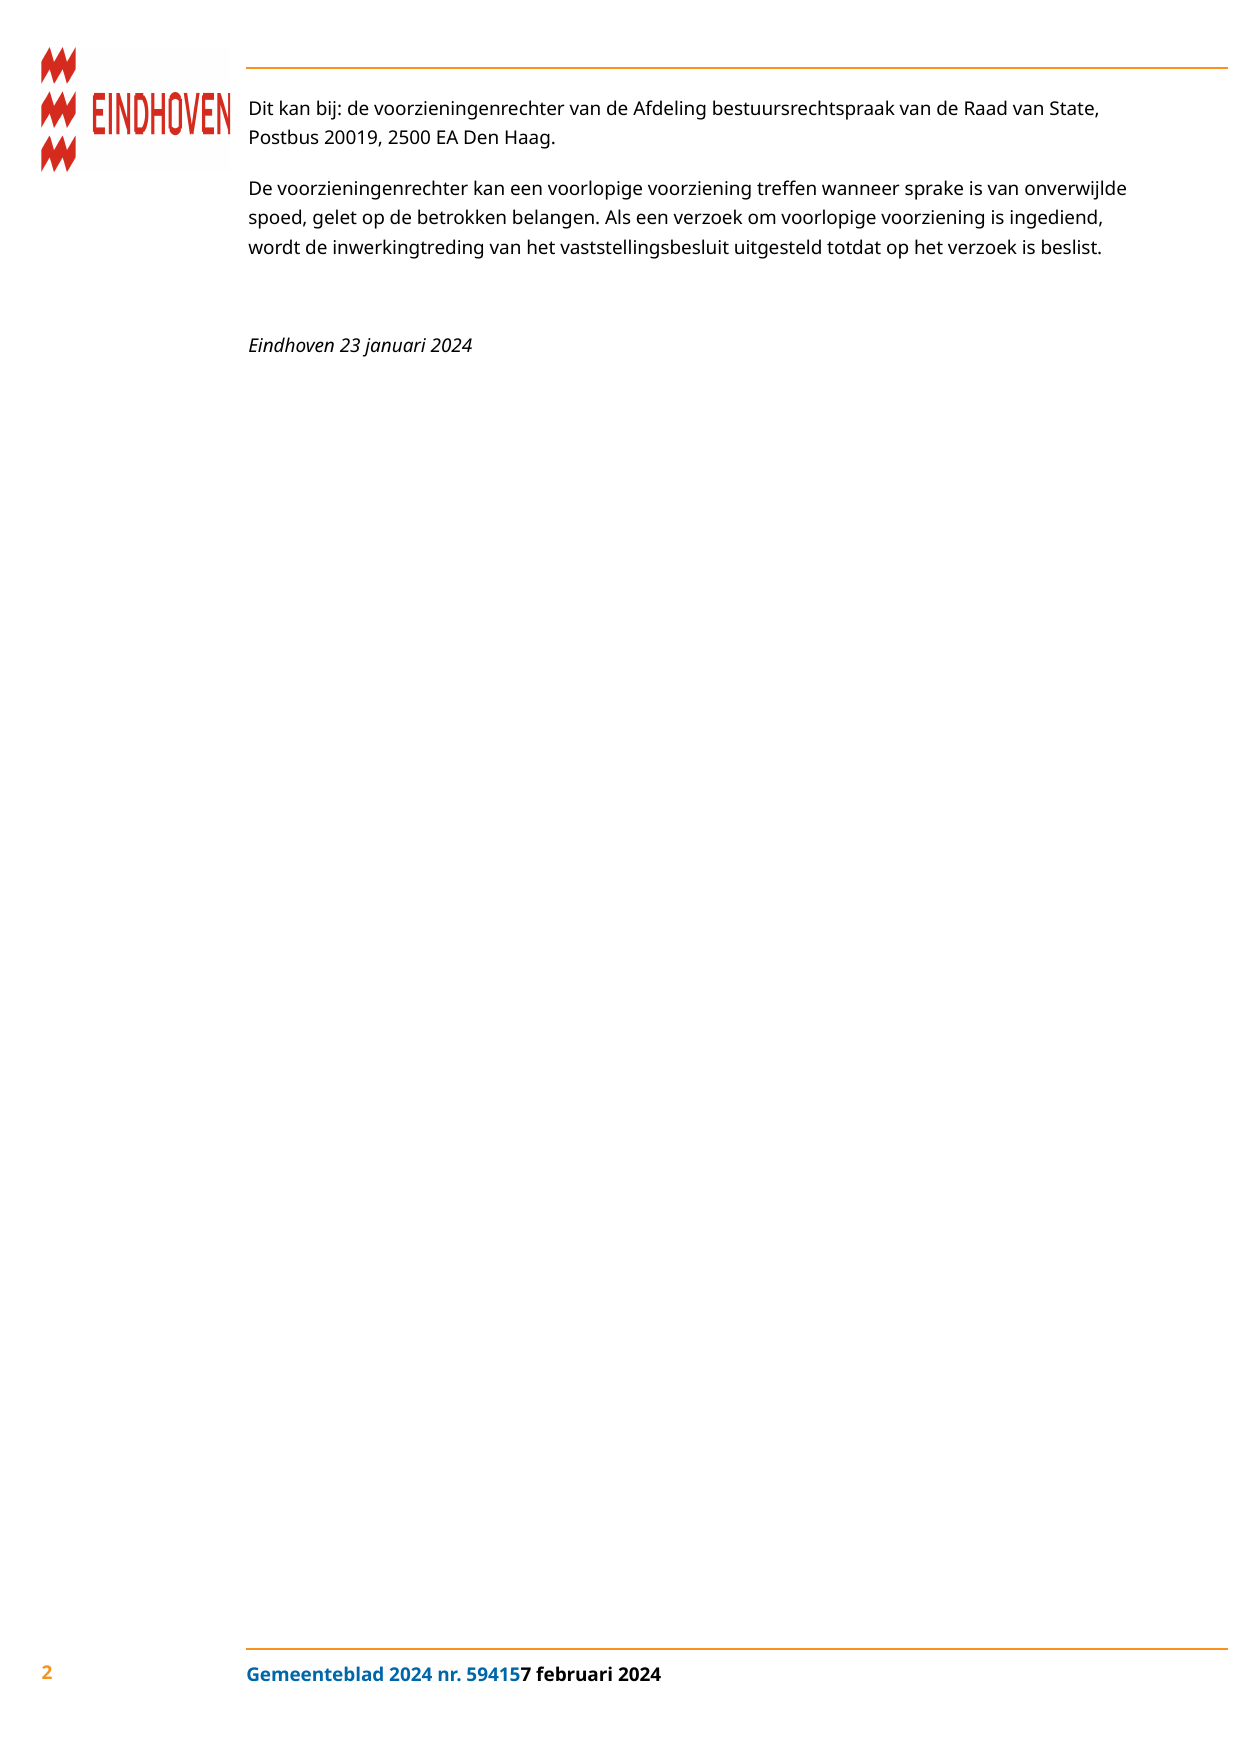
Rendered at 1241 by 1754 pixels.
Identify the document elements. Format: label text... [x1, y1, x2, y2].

text Dit kan bij: de voorzieningenrechter van de Afdeling bestuursrechtspraak van de Raad van State, Postbus 20019, 2500 EA Den Haag. [248, 95, 1152, 150]
picture [41, 47, 231, 172]
text Eindhoven 23 januari 2024 [248, 332, 1152, 358]
text De voorzieningenrechter kan een voorlopige voorziening treffen wanneer sprake is van onverwijlde spoed, gelet op de betrokken belangen. Als een verzoek om voorlopige voorziening is ingediend, wordt de inwerkingtreding van het vaststellingsbesluit uitgesteld totdat op het verzoek is beslist. [248, 175, 1152, 260]
